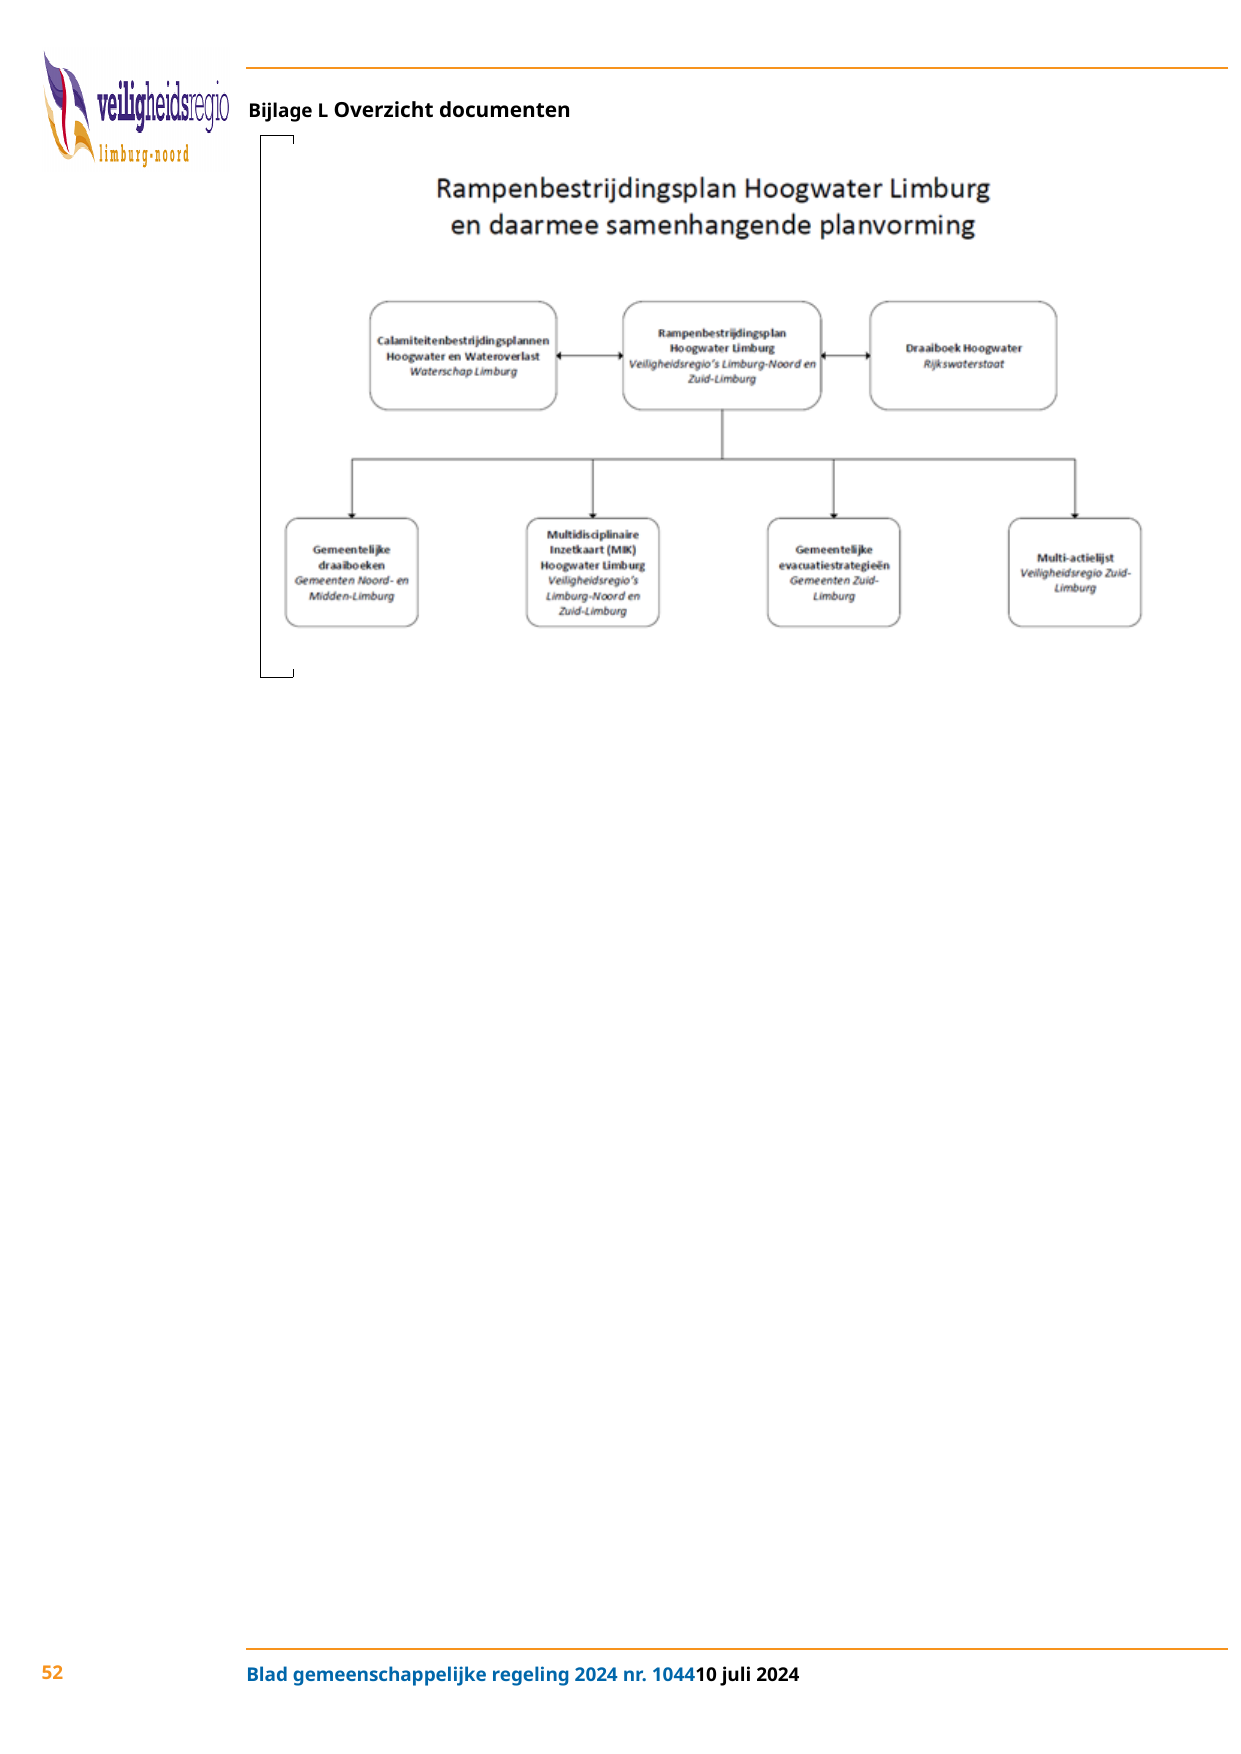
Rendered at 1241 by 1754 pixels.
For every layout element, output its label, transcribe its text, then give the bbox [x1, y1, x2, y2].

text Bijlage L Overzicht documenten [248, 95, 1152, 123]
picture [41, 47, 231, 172]
picture [268, 144, 1173, 669]
